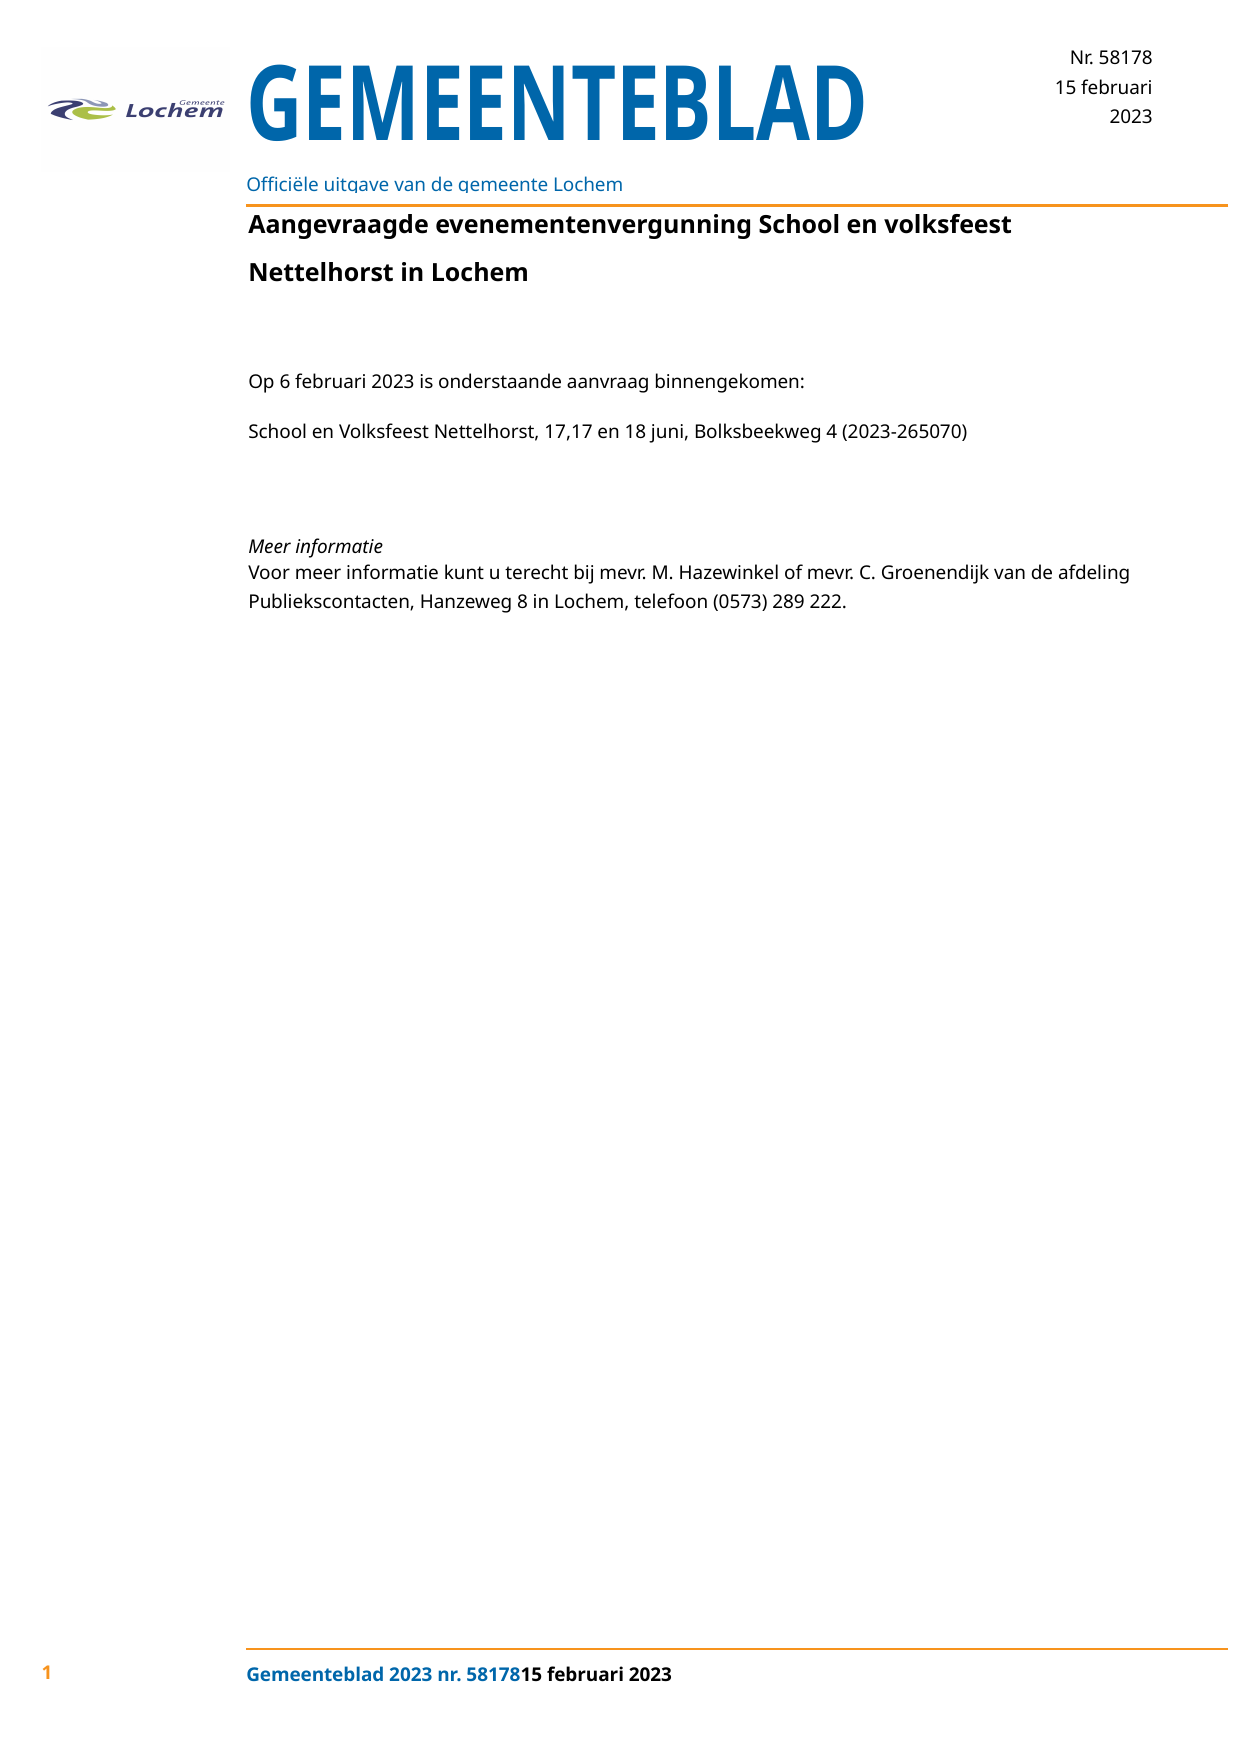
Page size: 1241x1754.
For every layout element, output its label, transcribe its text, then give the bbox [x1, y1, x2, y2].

picture [41, 47, 231, 172]
text Aangevraagde evenementenvergunning School en volksfeest Nettelhorst in Lochem [248, 207, 1152, 288]
text Meer informatie [248, 533, 1152, 559]
text School en Volksfeest Nettelhorst, 17,17 en 18 juni, Bolksbeekweg 4 (2023-265070) [248, 419, 1152, 444]
text Op 6 februari 2023 is onderstaande aanvraag binnengekomen: [248, 368, 1152, 394]
text Voor meer informatie kunt u terecht bij mevr. M. Hazewinkel of mevr. C. Groenendijk van de afdeling Publiekscontacten, Hanzeweg 8 in Lochem, telefoon (0573) 289 222. [248, 559, 1152, 614]
